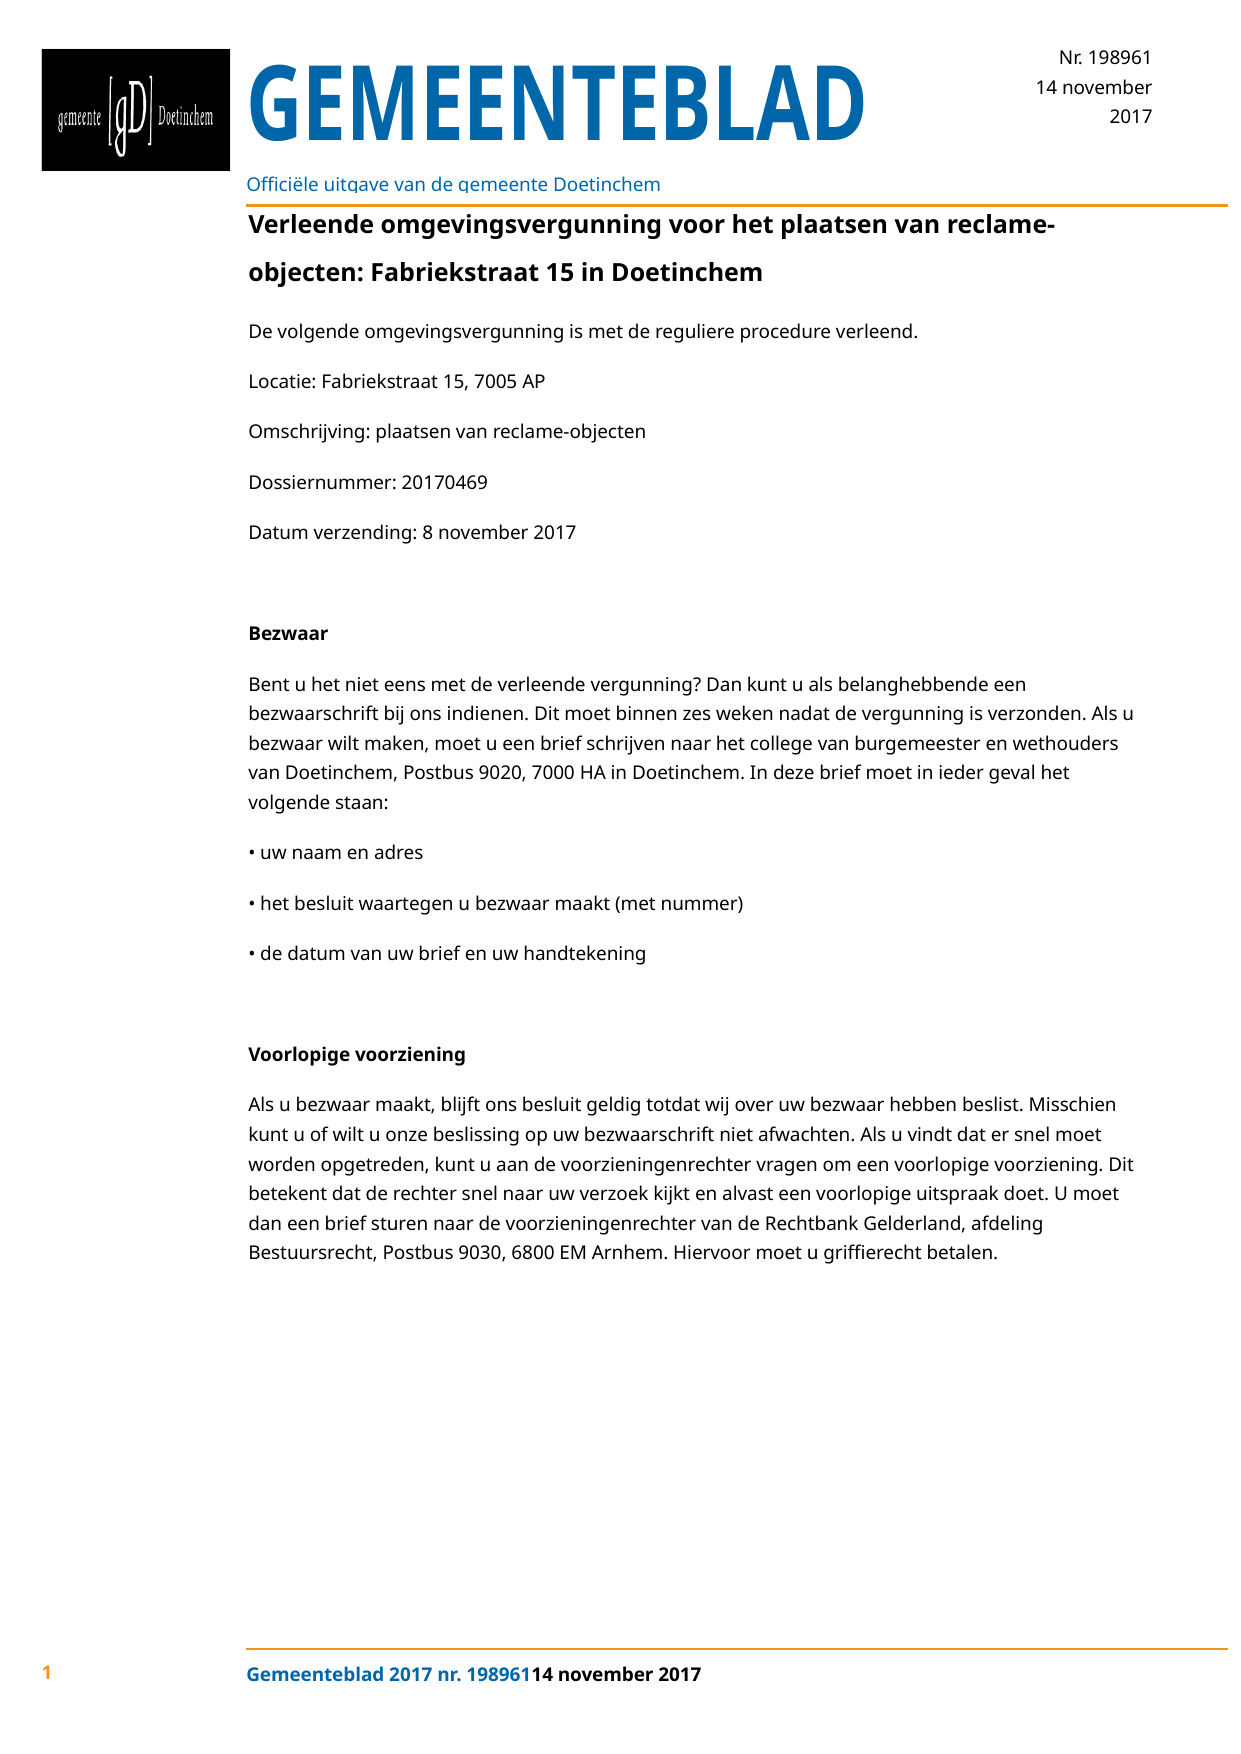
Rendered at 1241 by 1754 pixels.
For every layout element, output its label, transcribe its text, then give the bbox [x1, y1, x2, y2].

text Verleende omgevingsvergunning voor het plaatsen van reclame-objecten: Fabriekstraat 15 in Doetinchem [248, 207, 1152, 288]
text Locatie: Fabriekstraat 15, 7005 AP [248, 368, 1152, 394]
text • de datum van uw brief en uw handtekening [248, 940, 1152, 966]
text Dossiernummer: 20170469 [248, 469, 1152, 495]
text Omschrijving: plaatsen van reclame-objecten [248, 419, 1152, 444]
text De volgende omgevingsvergunning is met de reguliere procedure verleend. [248, 318, 1152, 344]
text Bezwaar [248, 620, 1152, 646]
text Datum verzending: 8 november 2017 [248, 519, 1152, 545]
text Bent u het niet eens met de verleende vergunning? Dan kunt u als belanghebbende een bezwaarschrift bij ons indienen. Dit moet binnen zes weken nadat de vergunning is verzonden. Als u bezwaar wilt maken, moet u een brief schrijven naar het college van burgemeester en wethouders van Doetinchem, Postbus 9020, 7000 HA in Doetinchem. In deze brief moet in ieder geval het volgende staan: [248, 671, 1152, 815]
text Als u bezwaar maakt, blijft ons besluit geldig totdat wij over uw bezwaar hebben beslist. Misschien kunt u of wilt u onze beslissing op uw bezwaarschrift niet afwachten. Als u vindt dat er snel moet worden opgetreden, kunt u aan de voorzieningenrechter vragen om een voorlopige voorziening. Dit betekent dat de rechter snel naar uw verzoek kijkt en alvast een voorlopige uitspraak doet. U moet dan een brief sturen naar de voorzieningenrechter van de Rechtbank Gelderland, afdeling Bestuursrecht, Postbus 9030, 6800 EM Arnhem. Hiervoor moet u griffierecht betalen. [248, 1092, 1152, 1265]
picture [41, 47, 231, 172]
text • het besluit waartegen u bezwaar maakt (met nummer) [248, 890, 1152, 916]
text • uw naam en adres [248, 839, 1152, 865]
text Voorlopige voorziening [248, 1041, 1152, 1067]
